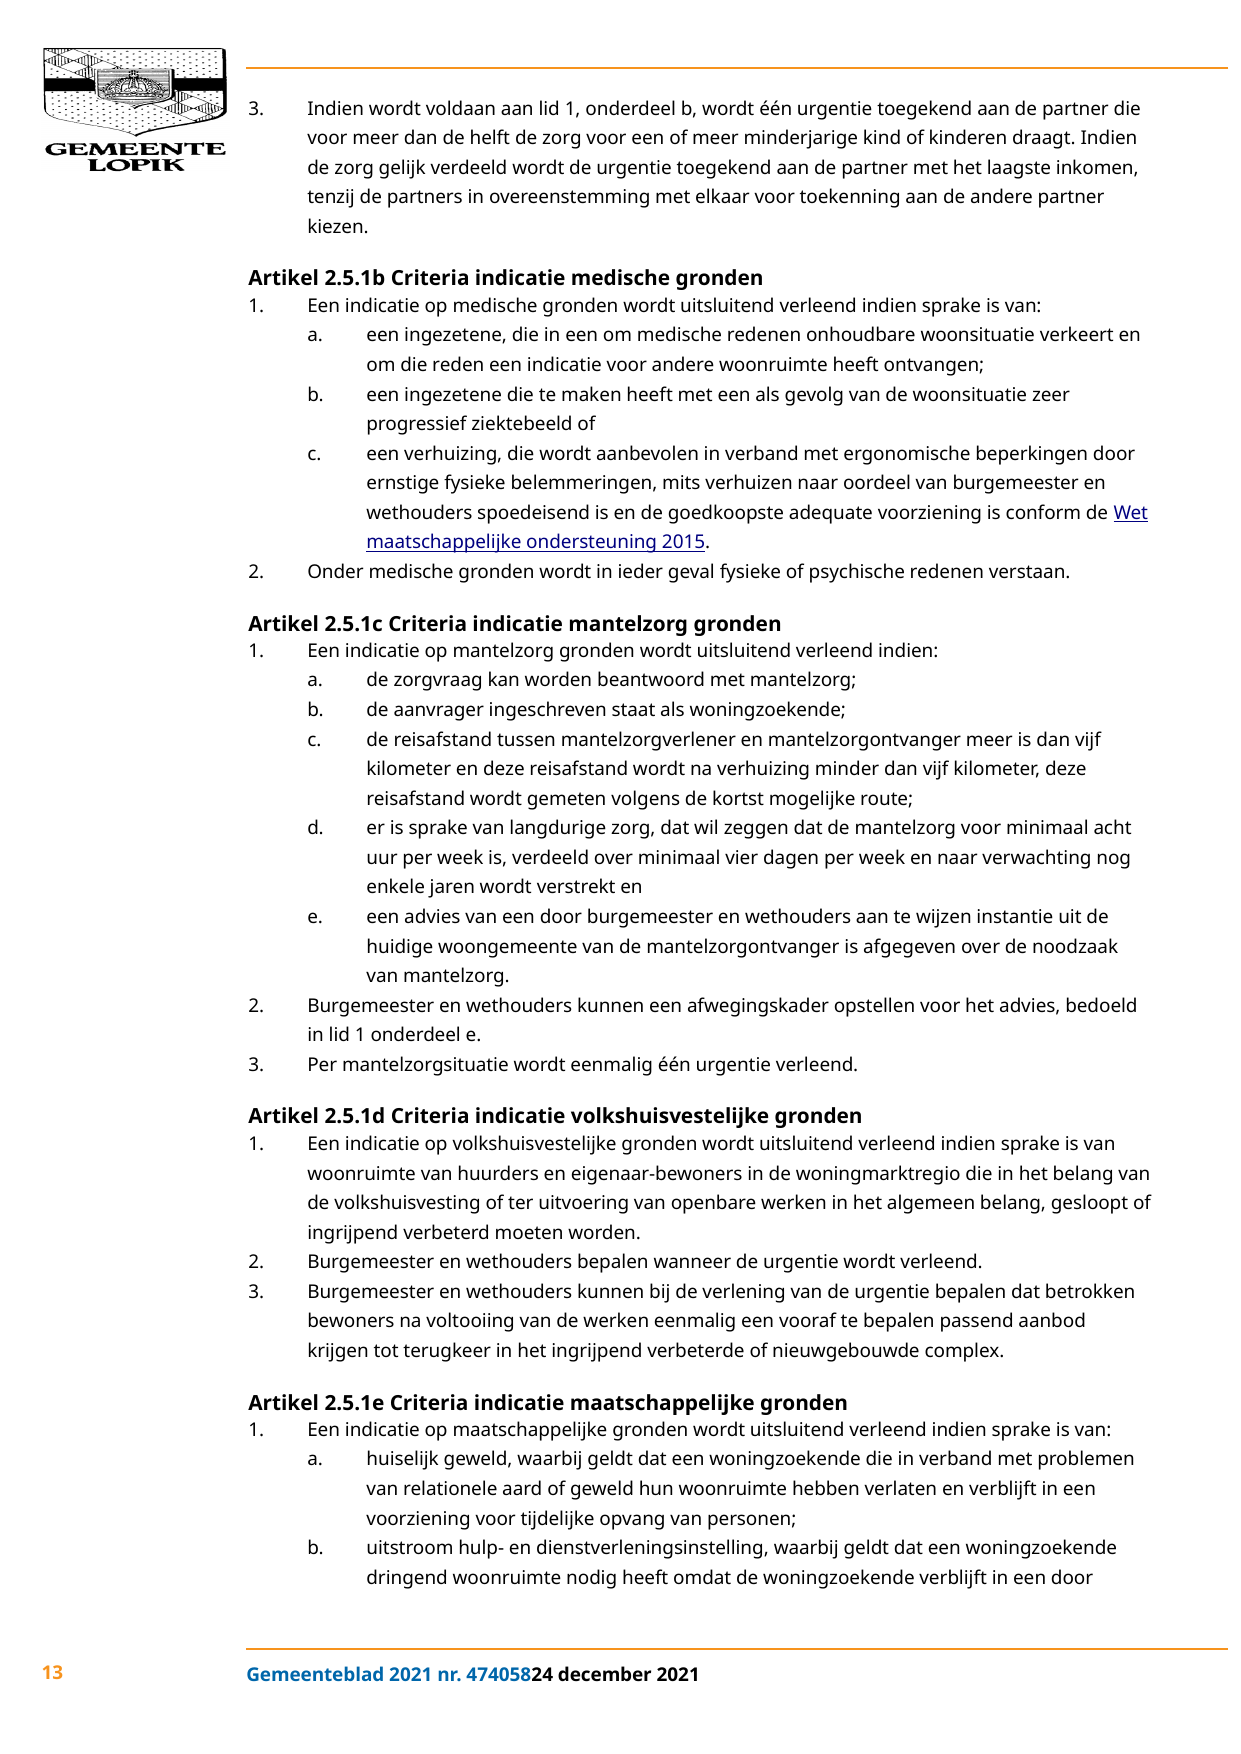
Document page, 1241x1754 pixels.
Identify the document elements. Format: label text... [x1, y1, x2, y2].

list Burgemeester en wethouders kunnen een afwegingskader opstellen voor het advies, bedoeld in lid 1 onderdeel e. [248, 992, 1152, 1047]
list Een indicatie op medische gronden wordt uitsluitend verleend indien sprake is van: [248, 292, 1152, 318]
list Per mantelzorgsituatie wordt eenmalig één urgentie verleend. [248, 1051, 1152, 1077]
text Artikel 2.5.1d Criteria indicatie volkshuisvestelijke gronden [248, 1102, 1152, 1130]
list een verhuizing, die wordt aanbevolen in verband met ergonomische beperkingen door ernstige fysieke belemmeringen, mits verhuizen naar oordeel van burgemeester en wethouders spoedeisend is en de goedkoopste adequate voorziening is conform de Wet maatschappelijke ondersteuning 2015. [307, 440, 1152, 554]
list een ingezetene die te maken heeft met een als gevolg van de woonsituatie zeer progressief ziektebeeld of [307, 381, 1152, 436]
list uitstroom hulp- en dienstverleningsinstelling, waarbij geldt dat een woningzoekende dringend woonruimte nodig heeft omdat de woningzoekende verblijft in een door [307, 1534, 1152, 1590]
text Artikel 2.5.1c Criteria indicatie mantelzorg gronden [248, 609, 1152, 637]
list de zorgvraag kan worden beantwoord met mantelzorg; [307, 667, 1152, 692]
picture [41, 47, 231, 172]
list Een indicatie op mantelzorg gronden wordt uitsluitend verleend indien: [248, 637, 1152, 663]
list huiselijk geweld, waarbij geldt dat een woningzoekende die in verband met problemen van relationele aard of geweld hun woonruimte hebben verlaten en verblijft in een voorziening voor tijdelijke opvang van personen; [307, 1446, 1152, 1531]
list Indien wordt voldaan aan lid 1, onderdeel b, wordt één urgentie toegekend aan de partner die voor meer dan de helft de zorg voor een of meer minderjarige kind of kinderen draagt. Indien de zorg gelijk verdeeld wordt de urgentie toegekend aan de partner met het laagste inkomen, tenzij de partners in overeenstemming met elkaar voor toekenning aan de andere partner kiezen. [248, 95, 1152, 239]
list Een indicatie op volkshuisvestelijke gronden wordt uitsluitend verleend indien sprake is van woonruimte van huurders en eigenaar-bewoners in de woningmarktregio die in het belang van de volkshuisvesting of ter uitvoering van openbare werken in het algemeen belang, gesloopt of ingrijpend verbeterd moeten worden. [248, 1130, 1152, 1244]
list Onder medische gronden wordt in ieder geval fysieke of psychische redenen verstaan. [248, 558, 1152, 584]
list er is sprake van langdurige zorg, dat wil zeggen dat de mantelzorg voor minimaal acht uur per week is, verdeeld over minimaal vier dagen per week en naar verwachting nog enkele jaren wordt verstrekt en [307, 814, 1152, 899]
list de aanvrager ingeschreven staat als woningzoekende; [307, 696, 1152, 722]
list Burgemeester en wethouders bepalen wanneer de urgentie wordt verleend. [248, 1248, 1152, 1274]
list de reisafstand tussen mantelzorgverlener en mantelzorgontvanger meer is dan vijf kilometer en deze reisafstand wordt na verhuizing minder dan vijf kilometer, deze reisafstand wordt gemeten volgens de kortst mogelijke route; [307, 726, 1152, 811]
text Artikel 2.5.1e Criteria indicatie maatschappelijke gronden [248, 1388, 1152, 1416]
list Burgemeester en wethouders kunnen bij de verlening van de urgentie bepalen dat betrokken bewoners na voltooiing van de werken eenmalig een vooraf te bepalen passend aanbod krijgen tot terugkeer in het ingrijpend verbeterde of nieuwgebouwde complex. [248, 1278, 1152, 1363]
list een advies van een door burgemeester en wethouders aan te wijzen instantie uit de huidige woongemeente van de mantelzorgontvanger is afgegeven over de noodzaak van mantelzorg. [307, 903, 1152, 988]
list een ingezetene, die in een om medische redenen onhoudbare woonsituatie verkeert en om die reden een indicatie voor andere woonruimte heeft ontvangen; [307, 322, 1152, 377]
list Een indicatie op maatschappelijke gronden wordt uitsluitend verleend indien sprake is van: [248, 1416, 1152, 1442]
text Artikel 2.5.1b Criteria indicatie medische gronden [248, 263, 1152, 292]
